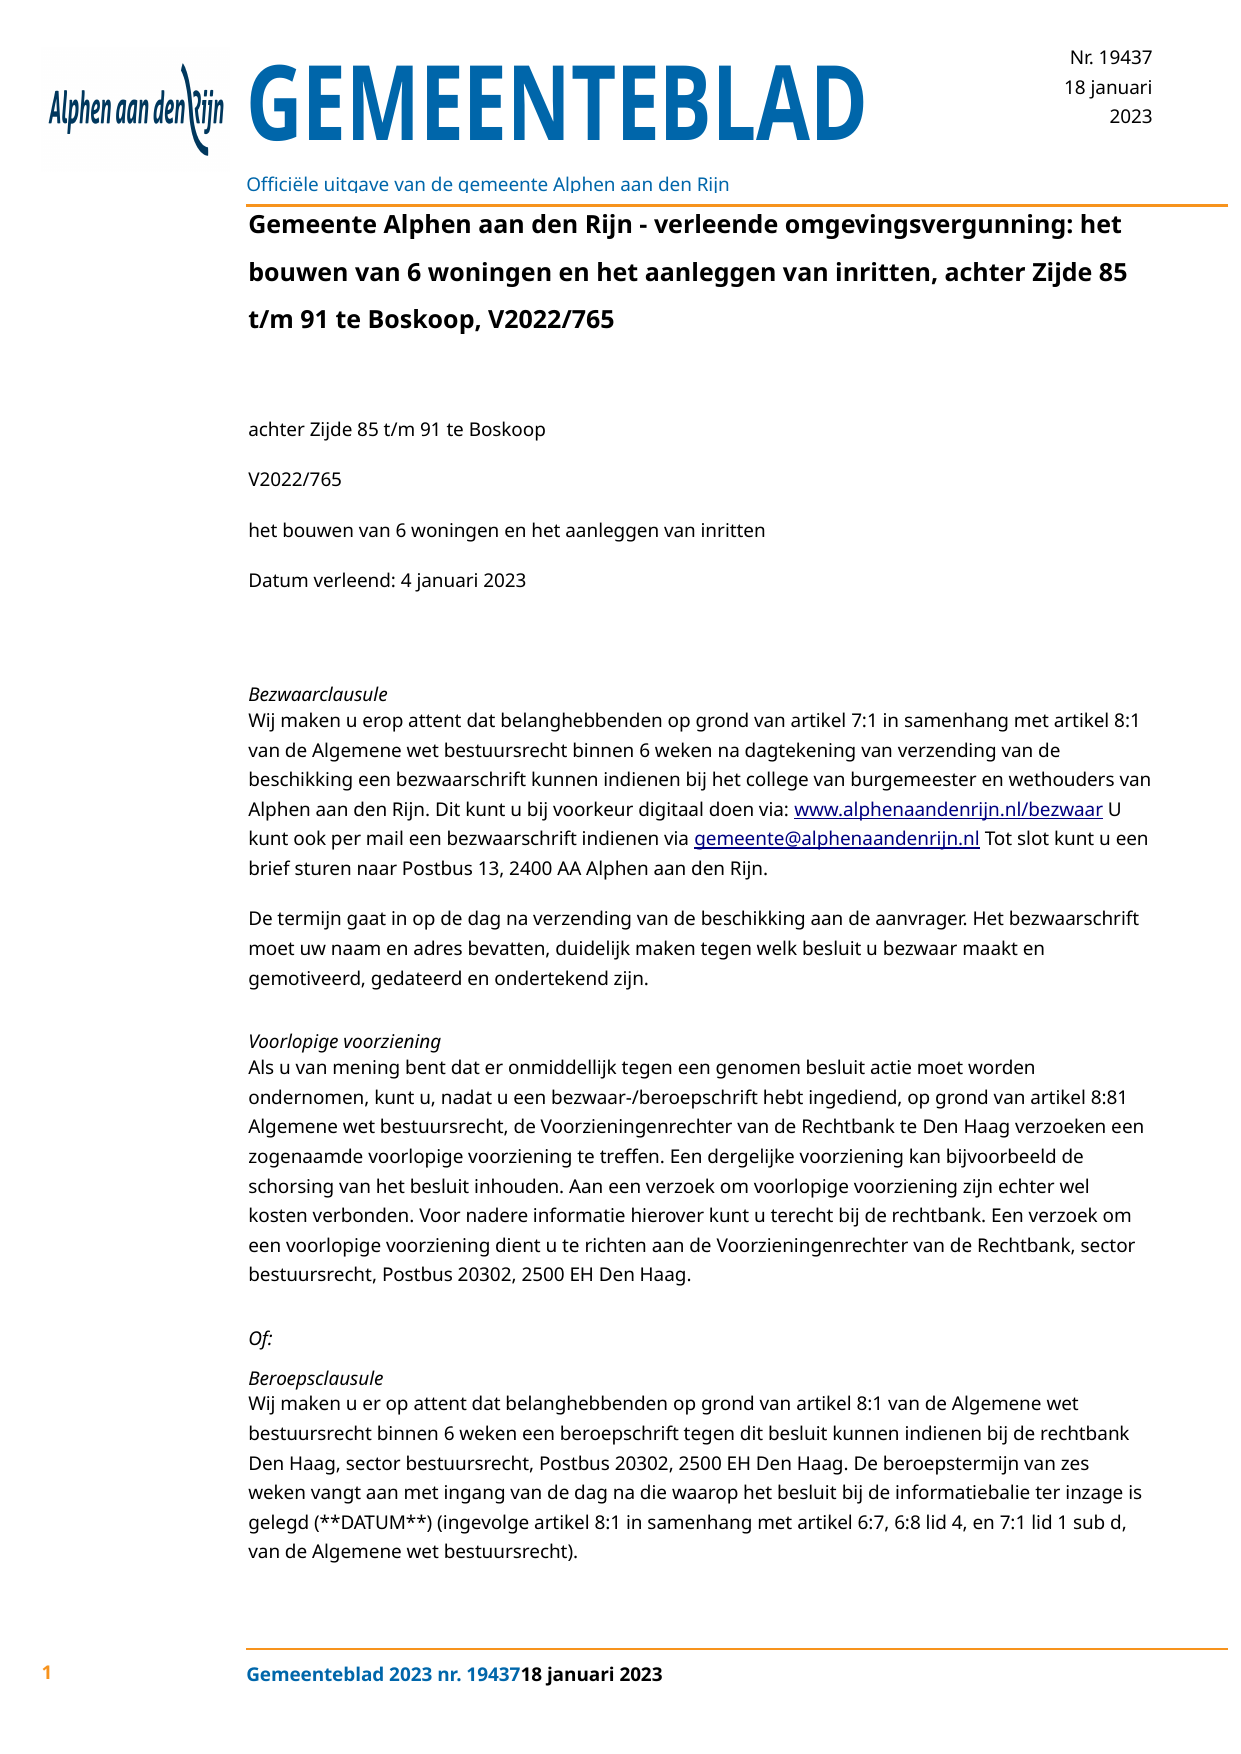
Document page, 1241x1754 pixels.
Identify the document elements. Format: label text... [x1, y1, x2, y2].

text Of: [248, 1326, 1152, 1351]
text achter Zijde 85 t/m 91 te Boskoop [248, 416, 1152, 442]
text Bezwaarclausule [248, 682, 1152, 707]
text Datum verleend: 4 januari 2023 [248, 567, 1152, 593]
text Voorlopige voorziening [248, 1029, 1152, 1054]
picture [41, 47, 231, 172]
text V2022/765 [248, 466, 1152, 492]
text Beroepsclausule [248, 1365, 1152, 1391]
text het bouwen van 6 woningen en het aanleggen van inritten [248, 517, 1152, 542]
text Gemeente Alphen aan den Rijn - verleende omgevingsvergunning: het bouwen van 6 woningen en het aanleggen van inritten, achter Zijde 85 t/m 91 te Boskoop, V2022/765 [248, 207, 1152, 336]
text De termijn gaat in op de dag na verzending van de beschikking aan de aanvrager. Het bezwaarschrift moet uw naam en adres bevatten, duidelijk maken tegen welk besluit u bezwaar maakt en gemotiveerd, gedateerd en ondertekend zijn. [248, 906, 1152, 991]
text Wij maken u erop attent dat belanghebbenden op grond van artikel 7:1 in samenhang met artikel 8:1 van de Algemene wet bestuursrecht binnen 6 weken na dagtekening van verzending van de beschikking een bezwaarschrift kunnen indienen bij het college van burgemeester en wethouders van Alphen aan den Rijn. Dit kunt u bij voorkeur digitaal doen via: www.alphenaandenrijn.nl/bezwaar U kunt ook per mail een bezwaarschrift indienen via gemeente@alphenaandenrijn.nl Tot slot kunt u een brief sturen naar Postbus 13, 2400 AA Alphen aan den Rijn. [248, 707, 1152, 881]
text Wij maken u er op attent dat belanghebbenden op grond van artikel 8:1 van de Algemene wet bestuursrecht binnen 6 weken een beroepschrift tegen dit besluit kunnen indienen bij de rechtbank Den Haag, sector bestuursrecht, Postbus 20302, 2500 EH Den Haag. De beroepstermijn van zes weken vangt aan met ingang van de dag na die waarop het besluit bij de informatiebalie ter inzage is gelegd (**DATUM**) (ingevolge artikel 8:1 in samenhang met artikel 6:7, 6:8 lid 4, en 7:1 lid 1 sub d, van de Algemene wet bestuursrecht). [248, 1391, 1152, 1564]
text Als u van mening bent dat er onmiddellijk tegen een genomen besluit actie moet worden ondernomen, kunt u, nadat u een bezwaar-/beroepschrift hebt ingediend, op grond van artikel 8:81 Algemene wet bestuursrecht, de Voorzieningenrechter van de Rechtbank te Den Haag verzoeken een zogenaamde voorlopige voorziening te treffen. Een dergelijke voorziening kan bijvoorbeeld de schorsing van het besluit inhouden. Aan een verzoek om voorlopige voorziening zijn echter wel kosten verbonden. Voor nadere informatie hierover kunt u terecht bij de rechtbank. Een verzoek om een voorlopige voorziening dient u te richten aan de Voorzieningenrechter van de Rechtbank, sector bestuursrecht, Postbus 20302, 2500 EH Den Haag. [248, 1054, 1152, 1287]
